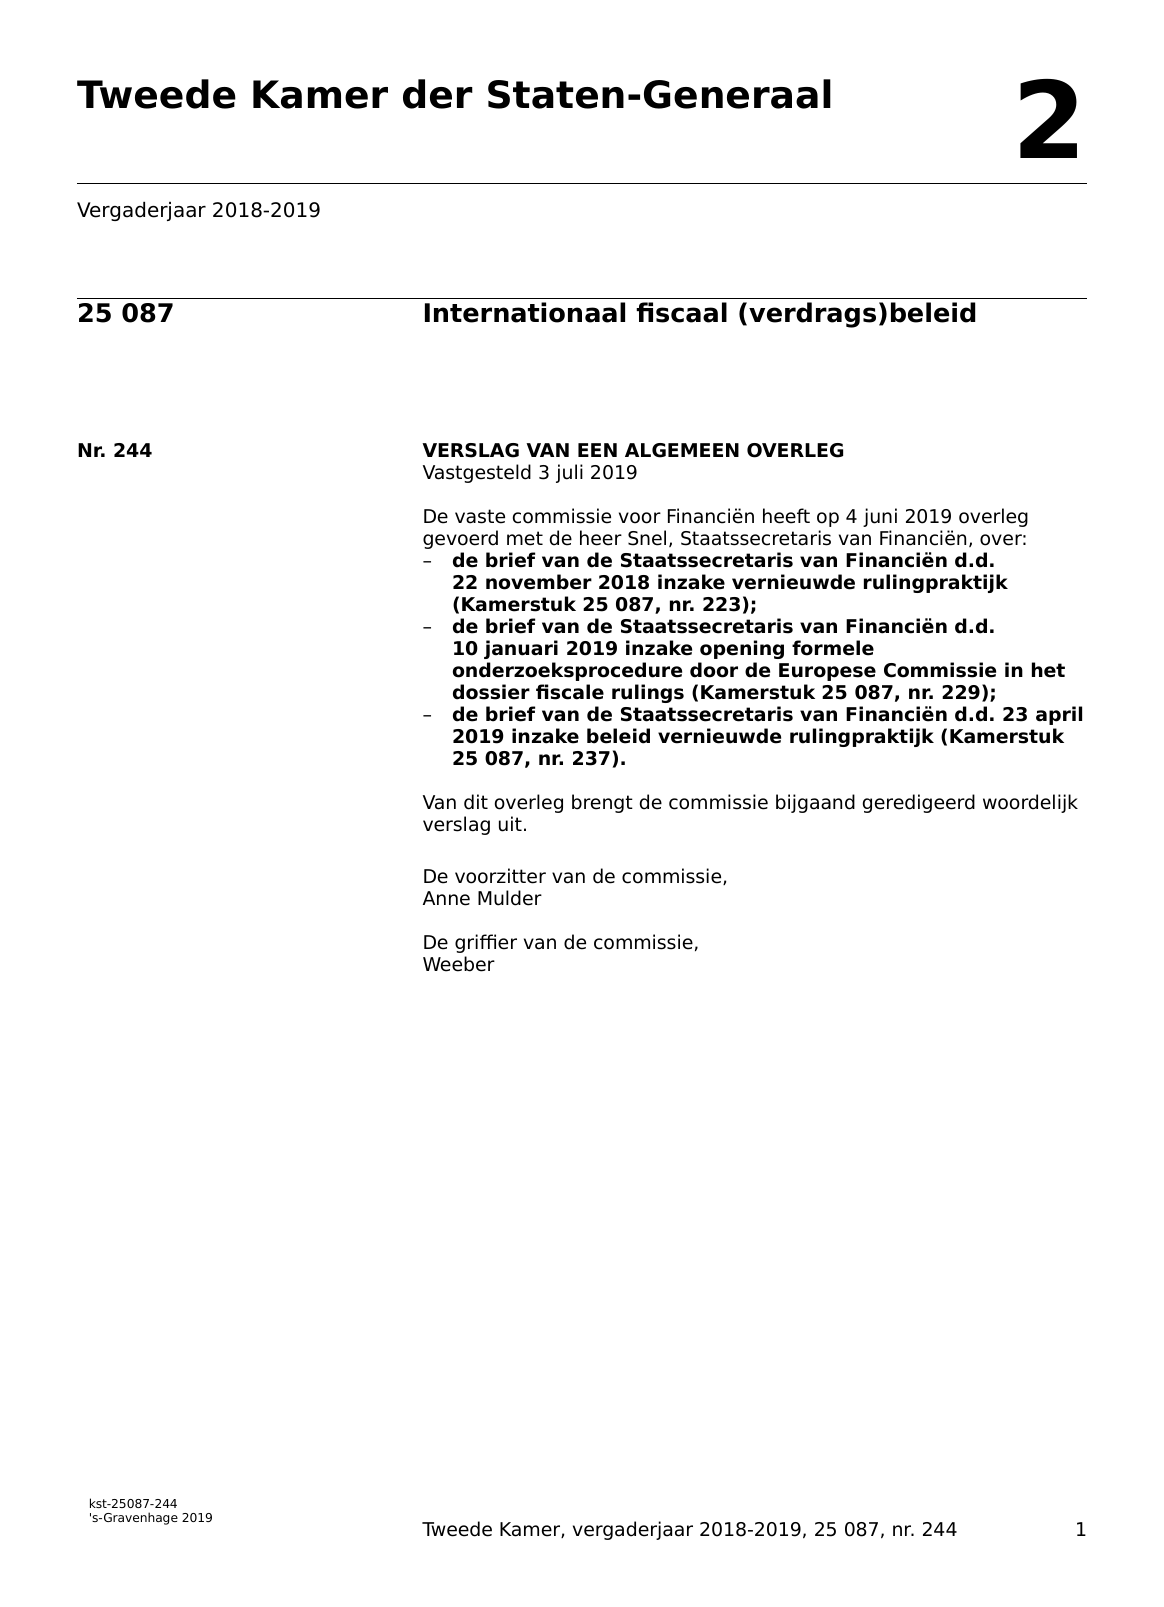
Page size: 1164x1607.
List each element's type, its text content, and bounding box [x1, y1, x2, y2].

text Vastgesteld 3 juli 2019 [422, 462, 1087, 484]
text – de brief van de Staatssecretaris van Financiën d.d. 22 november 2018 inzake vernieuwde rulingpraktijk (Kamerstuk 25 087, nr. 223); [422, 550, 1087, 616]
text 's-Gravenhage 2019 [88, 1511, 323, 1525]
table_header Tweede Kamer der Staten-Generaal [77, 59, 886, 183]
text De voorzitter van de commissie, Anne Mulder [422, 866, 1087, 910]
text – de brief van de Staatssecretaris van Financiën d.d. 10 januari 2019 inzake opening formele onderzoeksprocedure door de Europese Commissie in het dossier fiscale rulings (Kamerstuk 25 087, nr. 229); [422, 616, 1087, 704]
text kst-25087-244 [88, 1497, 323, 1511]
text De griffier van de commissie, Weeber [422, 932, 1087, 976]
text – de brief van de Staatssecretaris van Financiën d.d. 23 april 2019 inzake beleid vernieuwde rulingpraktijk (Kamerstuk 25 087, nr. 237). [422, 704, 1087, 769]
text Van dit overleg brengt de commissie bijgaand geredigeerd woordelijk verslag uit. [422, 792, 1087, 836]
subtitle 25 087 Internationaal fiscaal (verdrags)beleid [77, 299, 1087, 329]
table_header 2 [886, 59, 1087, 183]
subtitle Nr. 244 VERSLAG VAN EEN ALGEMEEN OVERLEG [77, 440, 1087, 462]
text De vaste commissie voor Financiën heeft op 4 juni 2019 overleg gevoerd met de heer Snel, Staatssecretaris van Financiën, over: [422, 506, 1087, 550]
table_cell Vergaderjaar 2018-2019 [77, 184, 1087, 298]
